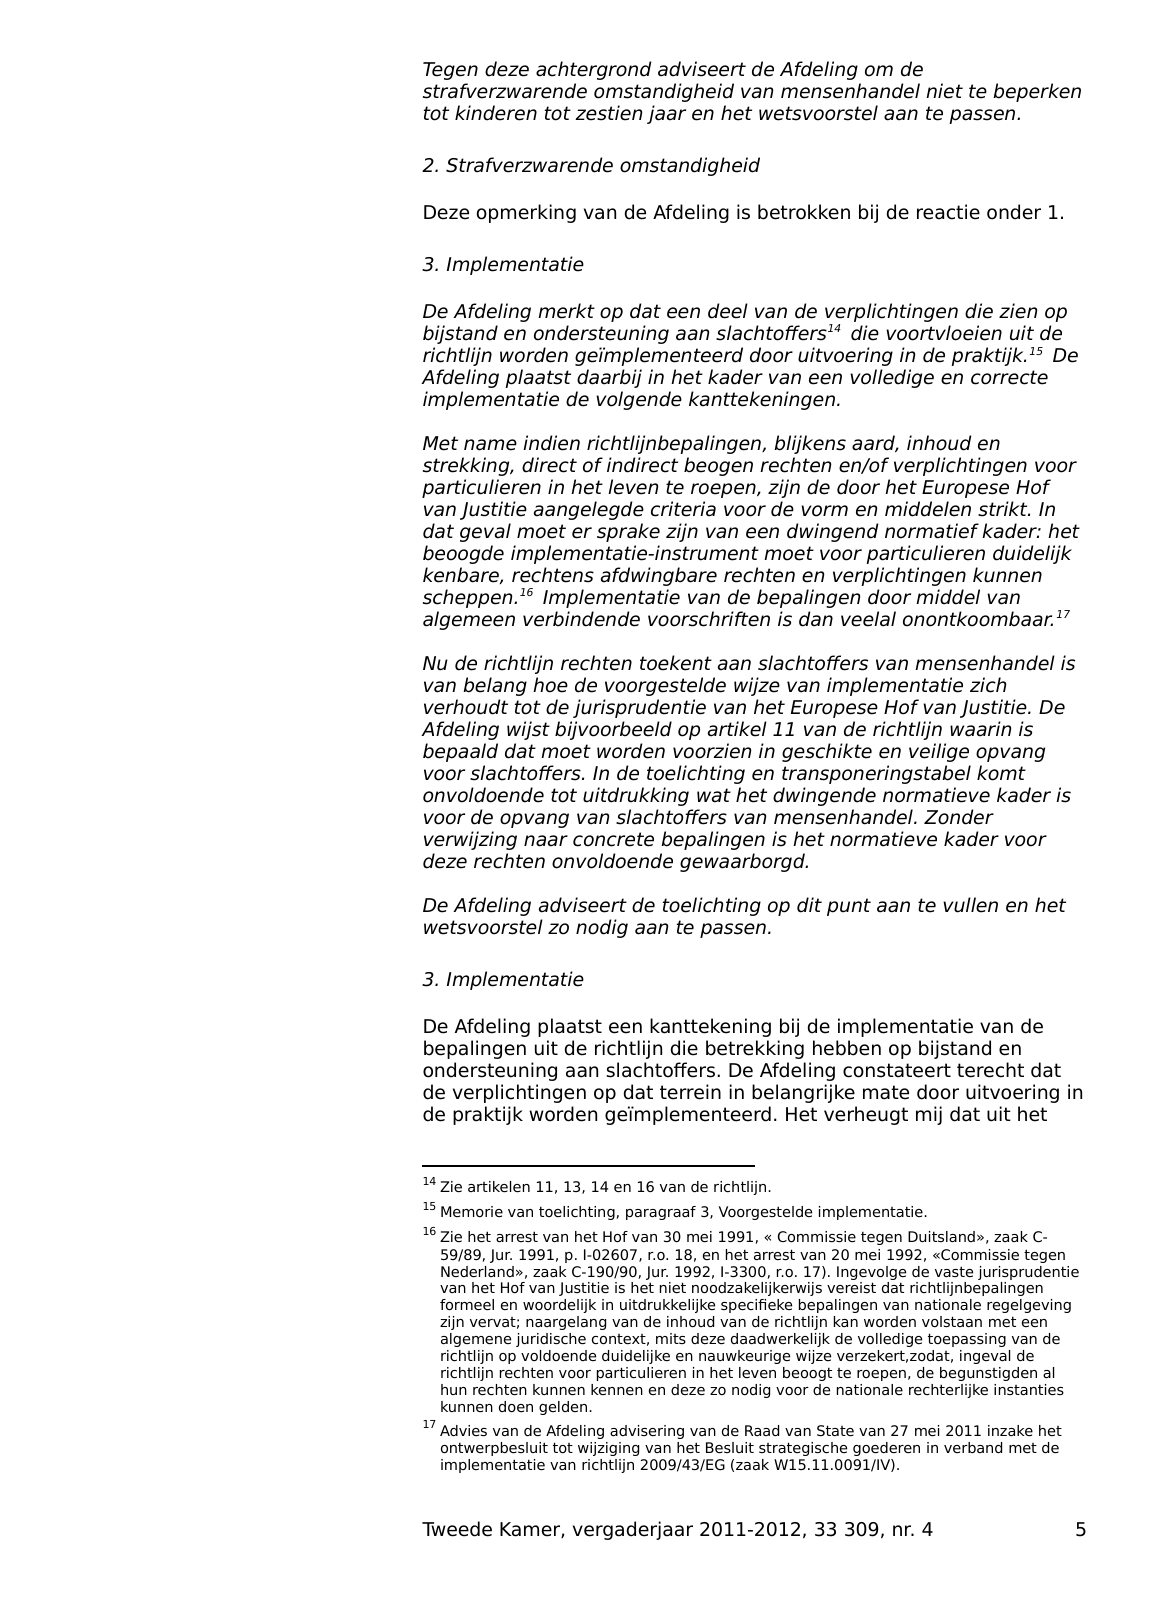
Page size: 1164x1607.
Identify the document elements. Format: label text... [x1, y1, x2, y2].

text Tegen deze achtergrond adviseert de Afdeling om de strafverzwarende omstandigheid van mensenhandel niet te beperken tot kinderen tot zestien jaar en het wetsvoorstel aan te passen. [422, 59, 1087, 125]
text Zie het arrest van het Hof van 30 mei 1991, « Commissie tegen Duitsland», zaak C-59/89, Jur. 1991, p. I-02607, r.o. 18, en het arrest van 20 mei 1992, «Commissie tegen Nederland», zaak C-190/90, Jur. 1992, I-3300, r.o. 17). Ingevolge de vaste jurisprudentie van het Hof van Justitie is het niet noodzakelijkerwijs vereist dat richtlijnbepalingen formeel en woordelijk in uitdrukkelijke specifieke bepalingen van nationale regelgeving zijn vervat; naargelang van de inhoud van de richtlijn kan worden volstaan met een algemene juridische context, mits deze daadwerkelijk de volledige toepassing van de richtlijn op voldoende duidelijke en nauwkeurige wijze verzekert,zodat, ingeval de richtlijn rechten voor particulieren in het leven beoogt te roepen, de begunstigden al hun rechten kunnen kennen en deze zo nodig voor de nationale rechterlijke instanties kunnen doen gelden. [422, 1225, 1087, 1416]
text Advies van de Afdeling advisering van de Raad van State van 27 mei 2011 inzake het ontwerpbesluit tot wijziging van het Besluit strategische goederen in verband met de implementatie van richtlijn 2009/43/EG (zaak W15.11.0091/IV). [422, 1418, 1087, 1474]
subtitle 3. Implementatie [422, 969, 1087, 991]
text Nu de richtlijn rechten toekent aan slachtoffers van mensenhandel is van belang hoe de voorgestelde wijze van implementatie zich verhoudt tot de jurisprudentie van het Europese Hof van Justitie. De Afdeling wijst bijvoorbeeld op artikel 11 van de richtlijn waarin is bepaald dat moet worden voorzien in geschikte en veilige opvang voor slachtoffers. In de toelichting en transponeringstabel komt onvoldoende tot uitdrukking wat het dwingende normatieve kader is voor de opvang van slachtoffers van mensenhandel. Zonder verwijzing naar concrete bepalingen is het normatieve kader voor deze rechten onvoldoende gewaarborgd. [422, 653, 1087, 873]
text Memorie van toelichting, paragraaf 3, Voorgestelde implementatie. [422, 1200, 1087, 1222]
text Deze opmerking van de Afdeling is betrokken bij de reactie onder 1. [422, 202, 1087, 224]
text De Afdeling merkt op dat een deel van de verplichtingen die zien op bijstand en ondersteuning aan slachtoffers die voortvloeien uit de richtlijn worden geïmplementeerd door uitvoering in de praktijk. De Afdeling plaatst daarbij in het kader van een volledige en correcte implementatie de volgende kanttekeningen. [422, 301, 1087, 411]
text Met name indien richtlijnbepalingen, blijkens aard, inhoud en strekking, direct of indirect beogen rechten en/of verplichtingen voor particulieren in het leven te roepen, zijn de door het Europese Hof van Justitie aangelegde criteria voor de vorm en middelen strikt. In dat geval moet er sprake zijn van een dwingend normatief kader: het beoogde implementatie-instrument moet voor particulieren duidelijk kenbare, rechtens afdwingbare rechten en verplichtingen kunnen scheppen. Implementatie van de bepalingen door middel van algemeen verbindende voorschriften is dan veelal onontkoombaar. [422, 433, 1087, 631]
subtitle 2. Strafverzwarende omstandigheid [422, 155, 1087, 177]
subtitle 3. Implementatie [422, 254, 1087, 276]
text De Afdeling adviseert de toelichting op dit punt aan te vullen en het wetsvoorstel zo nodig aan te passen. [422, 895, 1087, 939]
text Zie artikelen 11, 13, 14 en 16 van de richtlijn. [422, 1175, 1087, 1197]
text De Afdeling plaatst een kanttekening bij de implementatie van de bepalingen uit de richtlijn die betrekking hebben op bijstand en ondersteuning aan slachtoffers. De Afdeling constateert terecht dat de verplichtingen op dat terrein in belangrijke mate door uitvoering in de praktijk worden geïmplementeerd. Het verheugt mij dat uit het [422, 1016, 1087, 1126]
